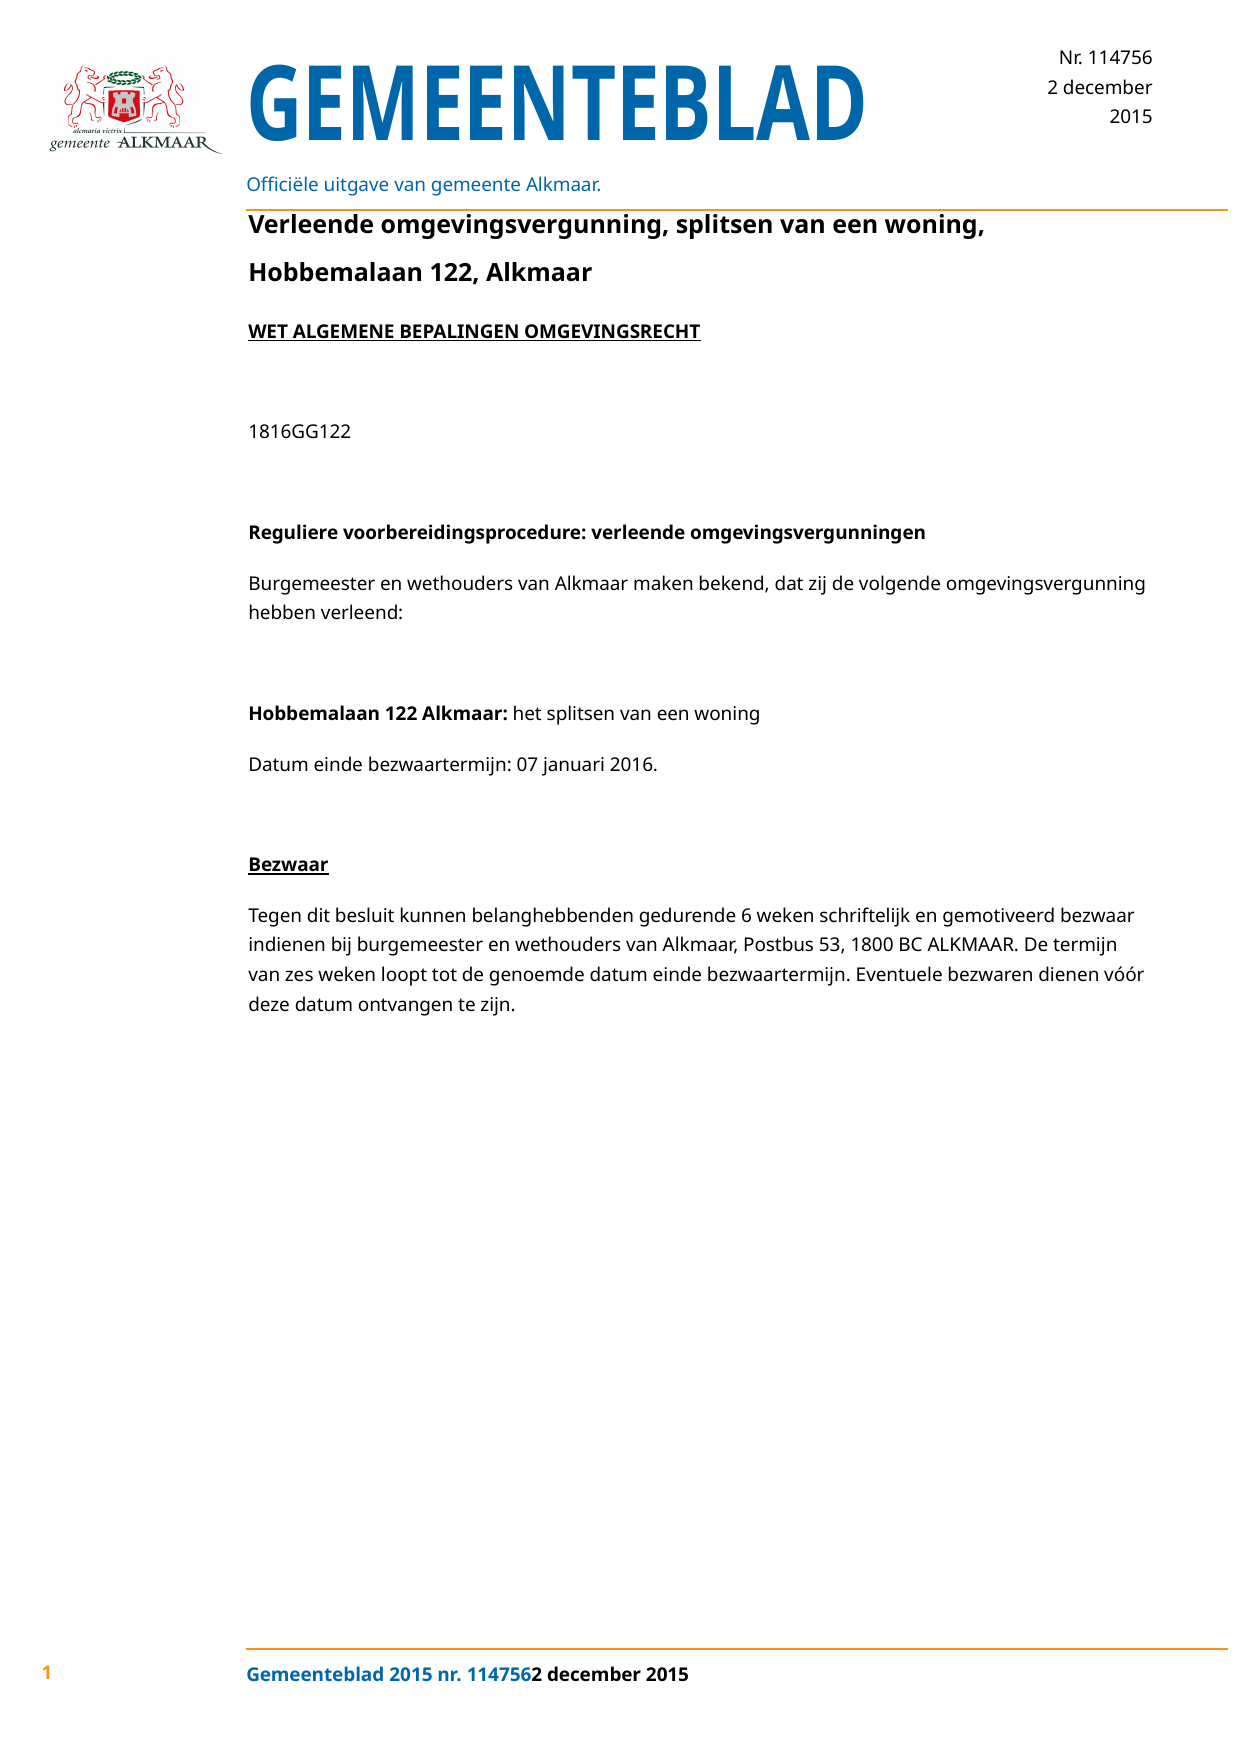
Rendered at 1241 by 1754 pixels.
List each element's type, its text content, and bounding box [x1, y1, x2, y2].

text Verleende omgevingsvergunning, splitsen van een woning, Hobbemalaan 122, Alkmaar [248, 211, 1152, 288]
text WET ALGEMENE BEPALINGEN OMGEVINGSRECHT [248, 318, 1152, 344]
text Hobbemalaan 122 Alkmaar: het splitsen van een woning [248, 700, 1152, 726]
picture [41, 47, 231, 172]
text Burgemeester en wethouders van Alkmaar maken bekend, dat zij de volgende omgevingsvergunning hebben verleend: [248, 570, 1152, 625]
text Tegen dit besluit kunnen belanghebbenden gedurende 6 weken schriftelijk en gemotiveerd bezwaar indienen bij burgemeester en wethouders van Alkmaar, Postbus 53, 1800 BC ALKMAAR. De termijn van zes weken loopt tot de genoemde datum einde bezwaartermijn. Eventuele bezwaren dienen vóór deze datum ontvangen te zijn. [248, 902, 1152, 1017]
text Reguliere voorbereidingsprocedure: verleende omgevingsvergunningen [248, 519, 1152, 545]
text Datum einde bezwaartermijn: 07 januari 2016. [248, 751, 1152, 777]
text 1816GG122 [248, 419, 1152, 444]
text Bezwaar [248, 852, 1152, 877]
